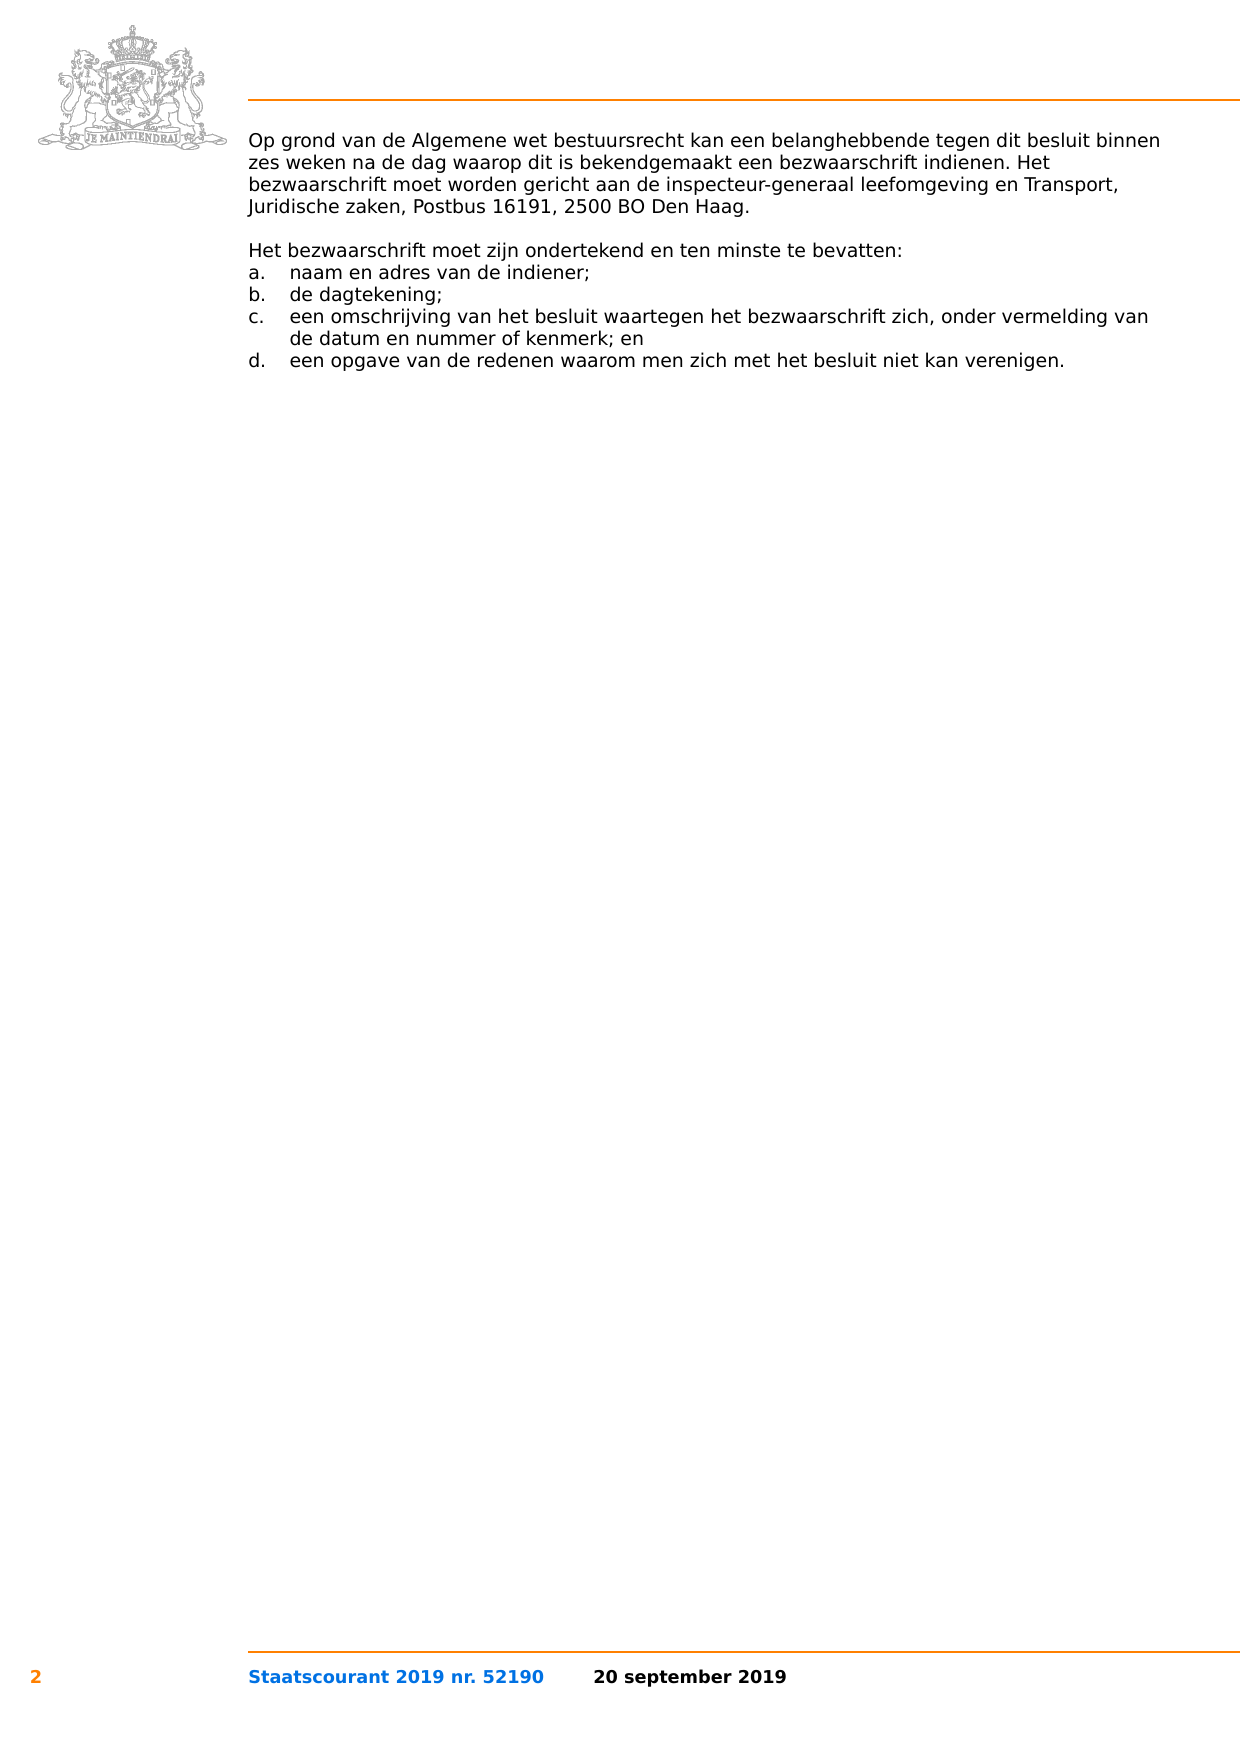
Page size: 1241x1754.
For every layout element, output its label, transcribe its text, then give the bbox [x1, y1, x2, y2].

text d. een opgave van de redenen waarom men zich met het besluit niet kan verenigen. [248, 349, 1163, 372]
text b. de dagtekening; [248, 284, 1163, 306]
text Het bezwaarschrift moet zijn ondertekend en ten minste te bevatten: [248, 240, 1163, 262]
text Op grond van de Algemene wet bestuursrecht kan een belanghebbende tegen dit besluit binnen zes weken na de dag waarop dit is bekendgemaakt een bezwaarschrift indienen. Het bezwaarschrift moet worden gericht aan de inspecteur-generaal leefomgeving en Transport, Juridische zaken, Postbus 16191, 2500 BO Den Haag. [248, 130, 1163, 218]
text a. naam en adres van de indiener; [248, 262, 1163, 284]
text c. een omschrijving van het besluit waartegen het bezwaarschrift zich, onder vermelding van de datum en nummer of kenmerk; en [248, 306, 1163, 349]
picture [38, 25, 227, 150]
